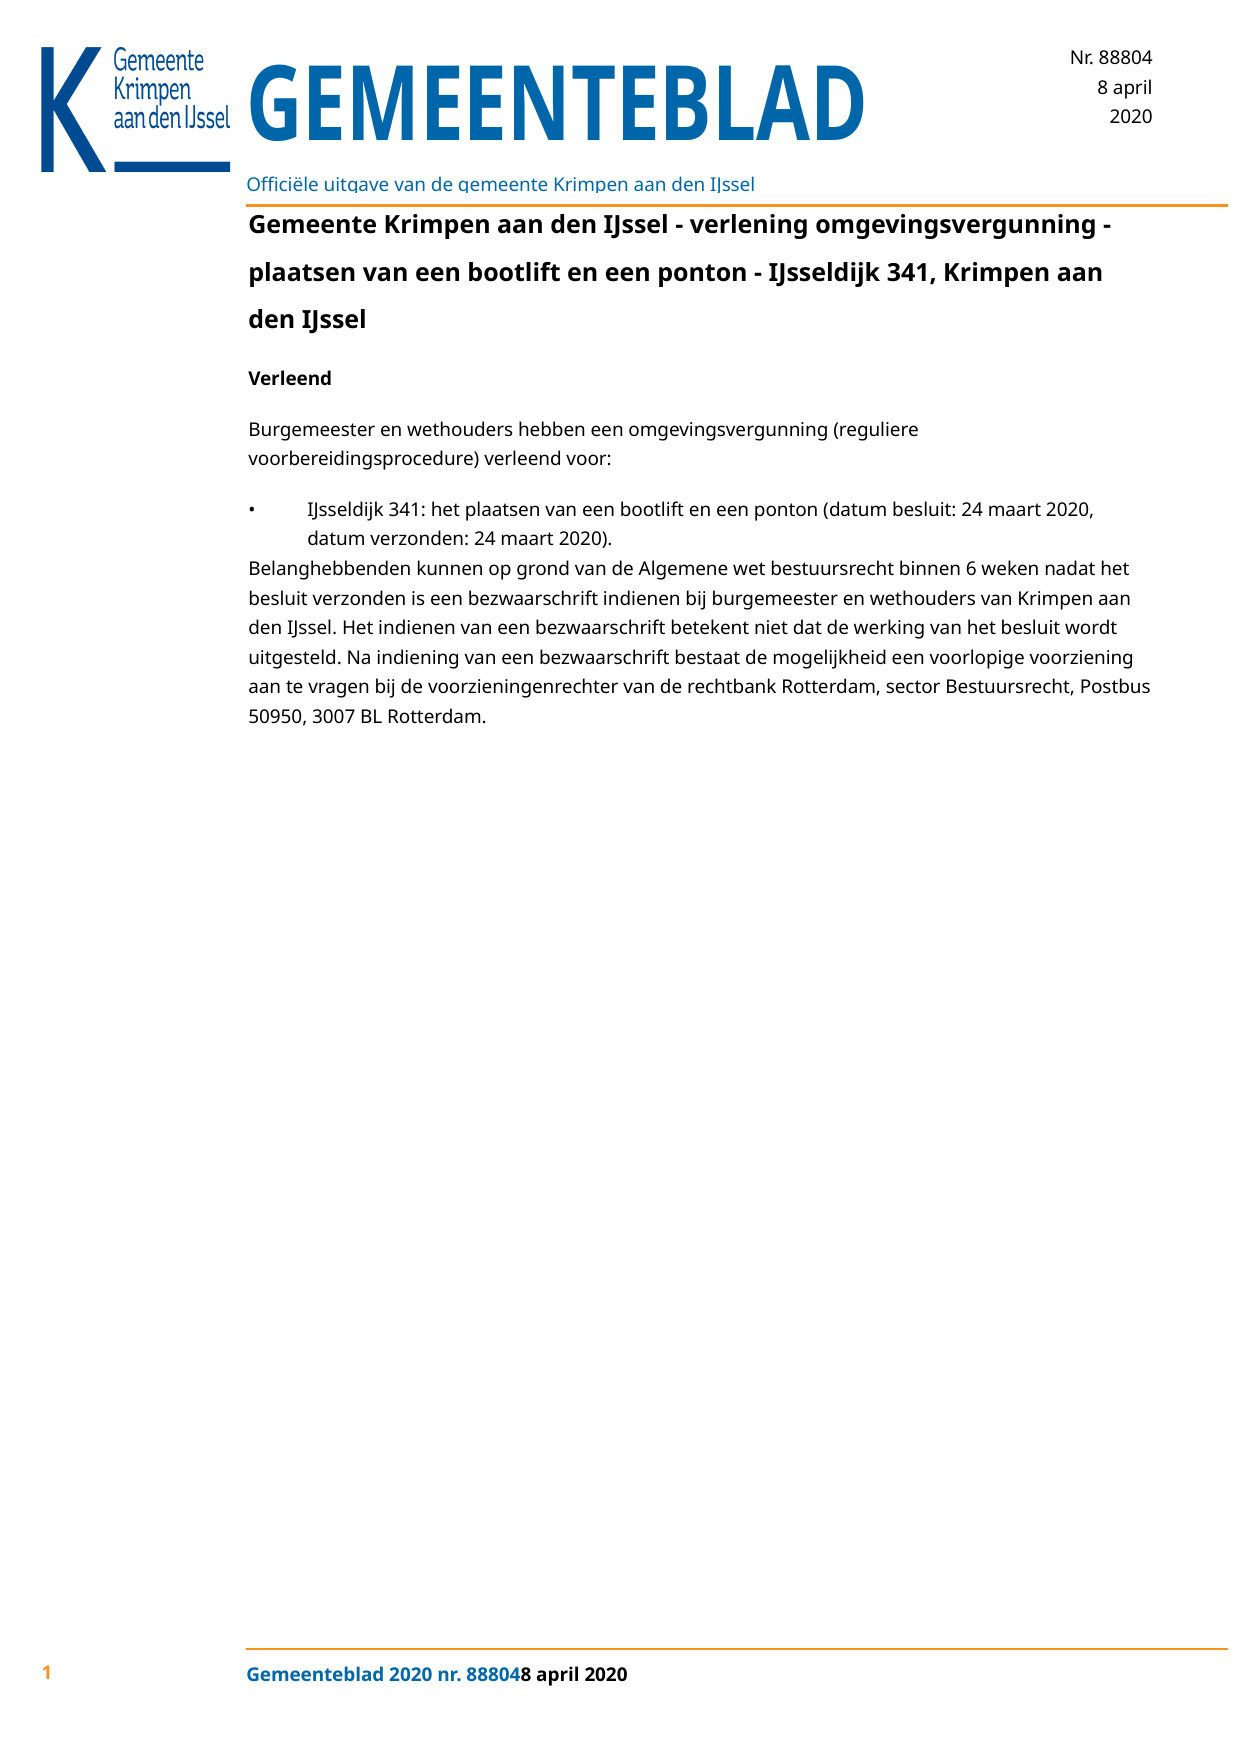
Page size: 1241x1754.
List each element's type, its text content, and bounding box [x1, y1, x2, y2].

text Verleend [248, 366, 1152, 391]
text Belanghebbenden kunnen op grond van de Algemene wet bestuursrecht binnen 6 weken nadat het besluit verzonden is een bezwaarschrift indienen bij burgemeester en wethouders van Krimpen aan den IJssel. Het indienen van een bezwaarschrift betekent niet dat de werking van het besluit wordt uitgesteld. Na indiening van een bezwaarschrift bestaat de mogelijkheid een voorlopige voorziening aan te vragen bij de voorzieningenrechter van de rechtbank Rotterdam, sector Bestuursrecht, Postbus 50950, 3007 BL Rotterdam. [248, 555, 1152, 729]
text Burgemeester en wethouders hebben een omgevingsvergunning (reguliere voorbereidingsprocedure) verleend voor: [248, 416, 1152, 471]
picture [41, 47, 231, 172]
text Gemeente Krimpen aan den IJssel - verlening omgevingsvergunning - plaatsen van een bootlift en een ponton - IJsseldijk 341, Krimpen aan den IJssel [248, 207, 1152, 336]
list IJsseldijk 341: het plaatsen van een bootlift en een ponton (datum besluit: 24 maart 2020, datum verzonden: 24 maart 2020). [248, 496, 1152, 551]
